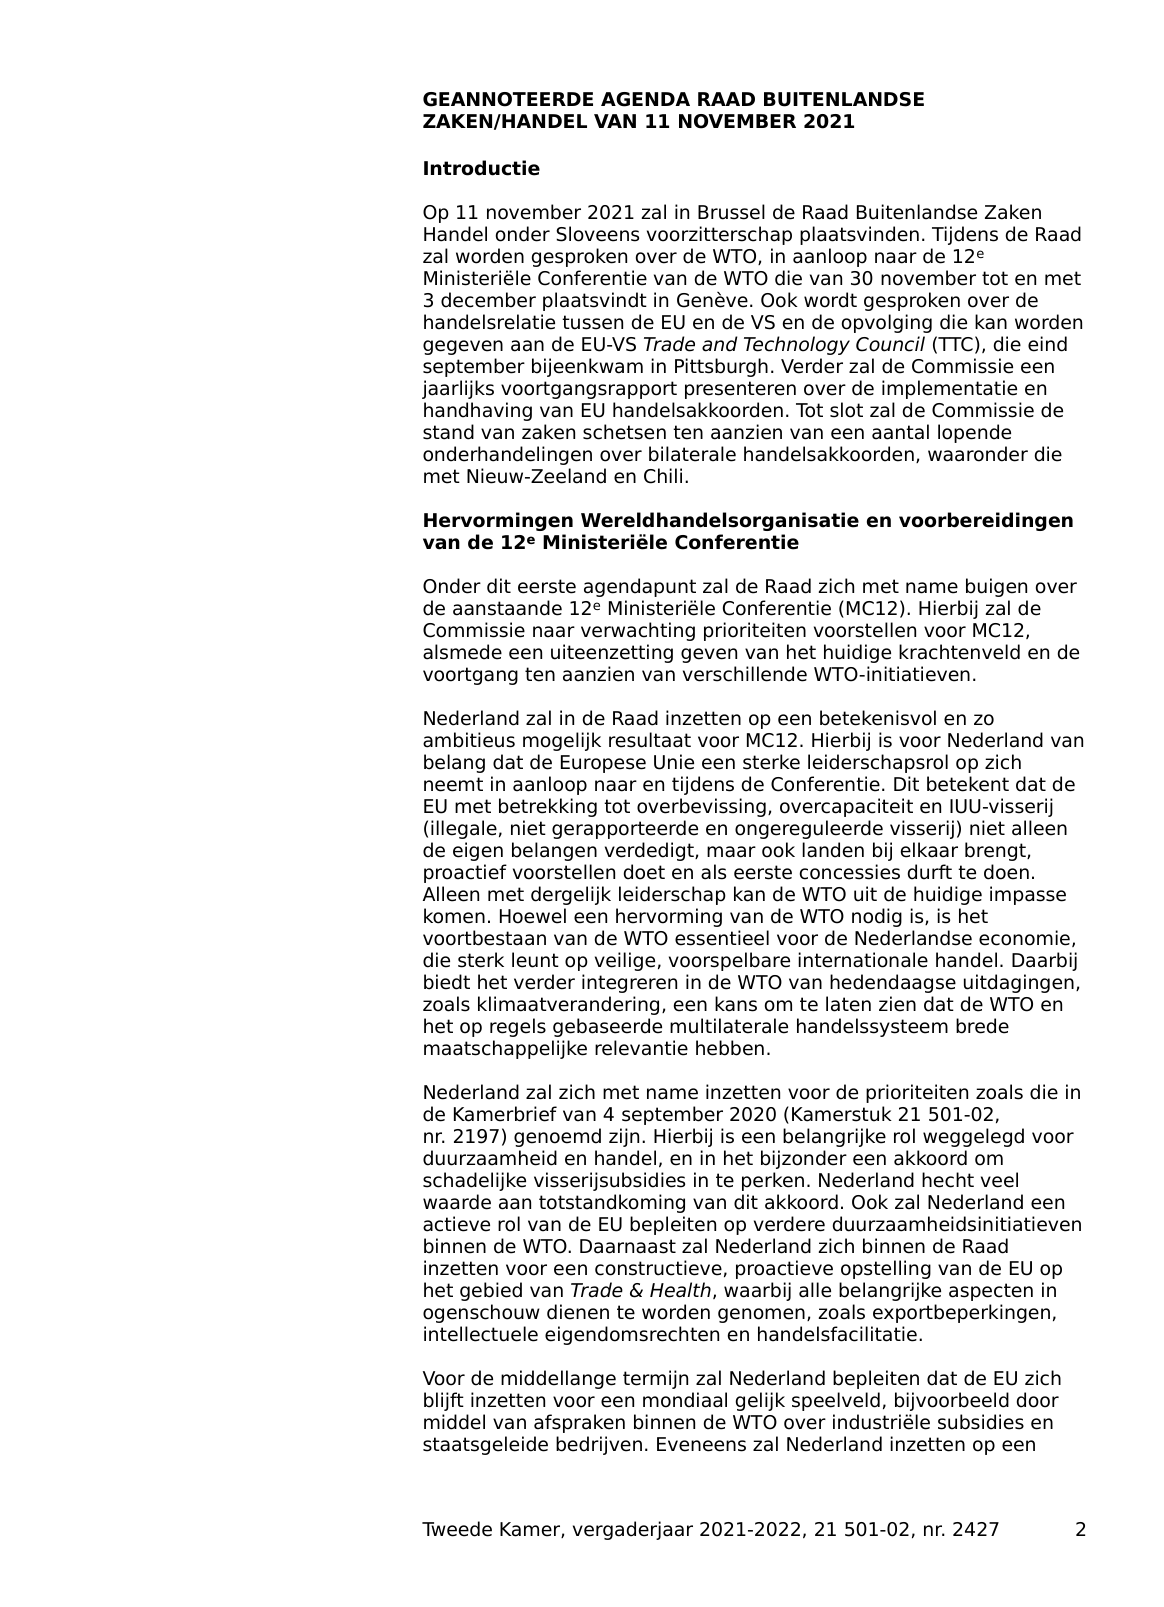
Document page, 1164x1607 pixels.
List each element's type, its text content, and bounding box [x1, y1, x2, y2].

text Op 11 november 2021 zal in Brussel de Raad Buitenlandse Zaken Handel onder Sloveens voorzitterschap plaatsvinden. Tijdens de Raad zal worden gesproken over de WTO, in aanloop naar de 12e Ministeriële Conferentie van de WTO die van 30 november tot en met 3 december plaatsvindt in Genève. Ook wordt gesproken over de handelsrelatie tussen de EU en de VS en de opvolging die kan worden gegeven aan de EU-VS Trade and Technology Council (TTC), die eind september bijeenkwam in Pittsburgh. Verder zal de Commissie een jaarlijks voortgangsrapport presenteren over de implementatie en handhaving van EU handelsakkoorden. Tot slot zal de Commissie de stand van zaken schetsen ten aanzien van een aantal lopende onderhandelingen over bilaterale handelsakkoorden, waaronder die met Nieuw-Zeeland en Chili. [422, 202, 1087, 488]
text Nederland zal in de Raad inzetten op een betekenisvol en zo ambitieus mogelijk resultaat voor MC12. Hierbij is voor Nederland van belang dat de Europese Unie een sterke leiderschapsrol op zich neemt in aanloop naar en tijdens de Conferentie. Dit betekent dat de EU met betrekking tot overbevissing, overcapaciteit en IUU-visserij (illegale, niet gerapporteerde en ongereguleerde visserij) niet alleen de eigen belangen verdedigt, maar ook landen bij elkaar brengt, proactief voorstellen doet en als eerste concessies durft te doen. Alleen met dergelijk leiderschap kan de WTO uit de huidige impasse komen. Hoewel een hervorming van de WTO nodig is, is het voortbestaan van de WTO essentieel voor de Nederlandse economie, die sterk leunt op veilige, voorspelbare internationale handel. Daarbij biedt het verder integreren in de WTO van hedendaagse uitdagingen, zoals klimaatverandering, een kans om te laten zien dat de WTO en het op regels gebaseerde multilaterale handelssysteem brede maatschappelijke relevantie hebben. [422, 708, 1087, 1060]
subtitle GEANNOTEERDE AGENDA RAAD BUITENLANDSE ZAKEN/HANDEL VAN 11 NOVEMBER 2021 [422, 89, 1087, 133]
subtitle Hervormingen Wereldhandelsorganisatie en voorbereidingen van de 12e Ministeriële Conferentie [422, 510, 1087, 554]
text Voor de middellange termijn zal Nederland bepleiten dat de EU zich blijft inzetten voor een mondiaal gelijk speelveld, bijvoorbeeld door middel van afspraken binnen de WTO over industriële subsidies en staatsgeleide bedrijven. Eveneens zal Nederland inzetten op een [422, 1368, 1087, 1456]
text Nederland zal zich met name inzetten voor de prioriteiten zoals die in de Kamerbrief van 4 september 2020 (Kamerstuk 21 501-02, nr. 2197) genoemd zijn. Hierbij is een belangrijke rol weggelegd voor duurzaamheid en handel, en in het bijzonder een akkoord om schadelijke visserijsubsidies in te perken. Nederland hecht veel waarde aan totstandkoming van dit akkoord. Ook zal Nederland een actieve rol van de EU bepleiten op verdere duurzaamheidsinitiatieven binnen de WTO. Daarnaast zal Nederland zich binnen de Raad inzetten voor een constructieve, proactieve opstelling van de EU op het gebied van Trade & Health, waarbij alle belangrijke aspecten in ogenschouw dienen te worden genomen, zoals exportbeperkingen, intellectuele eigendomsrechten en handelsfacilitatie. [422, 1082, 1087, 1346]
text Onder dit eerste agendapunt zal de Raad zich met name buigen over de aanstaande 12e Ministeriële Conferentie (MC12). Hierbij zal de Commissie naar verwachting prioriteiten voorstellen voor MC12, alsmede een uiteenzetting geven van het huidige krachtenveld en de voortgang ten aanzien van verschillende WTO-initiatieven. [422, 576, 1087, 686]
subtitle Introductie [422, 158, 1087, 180]
